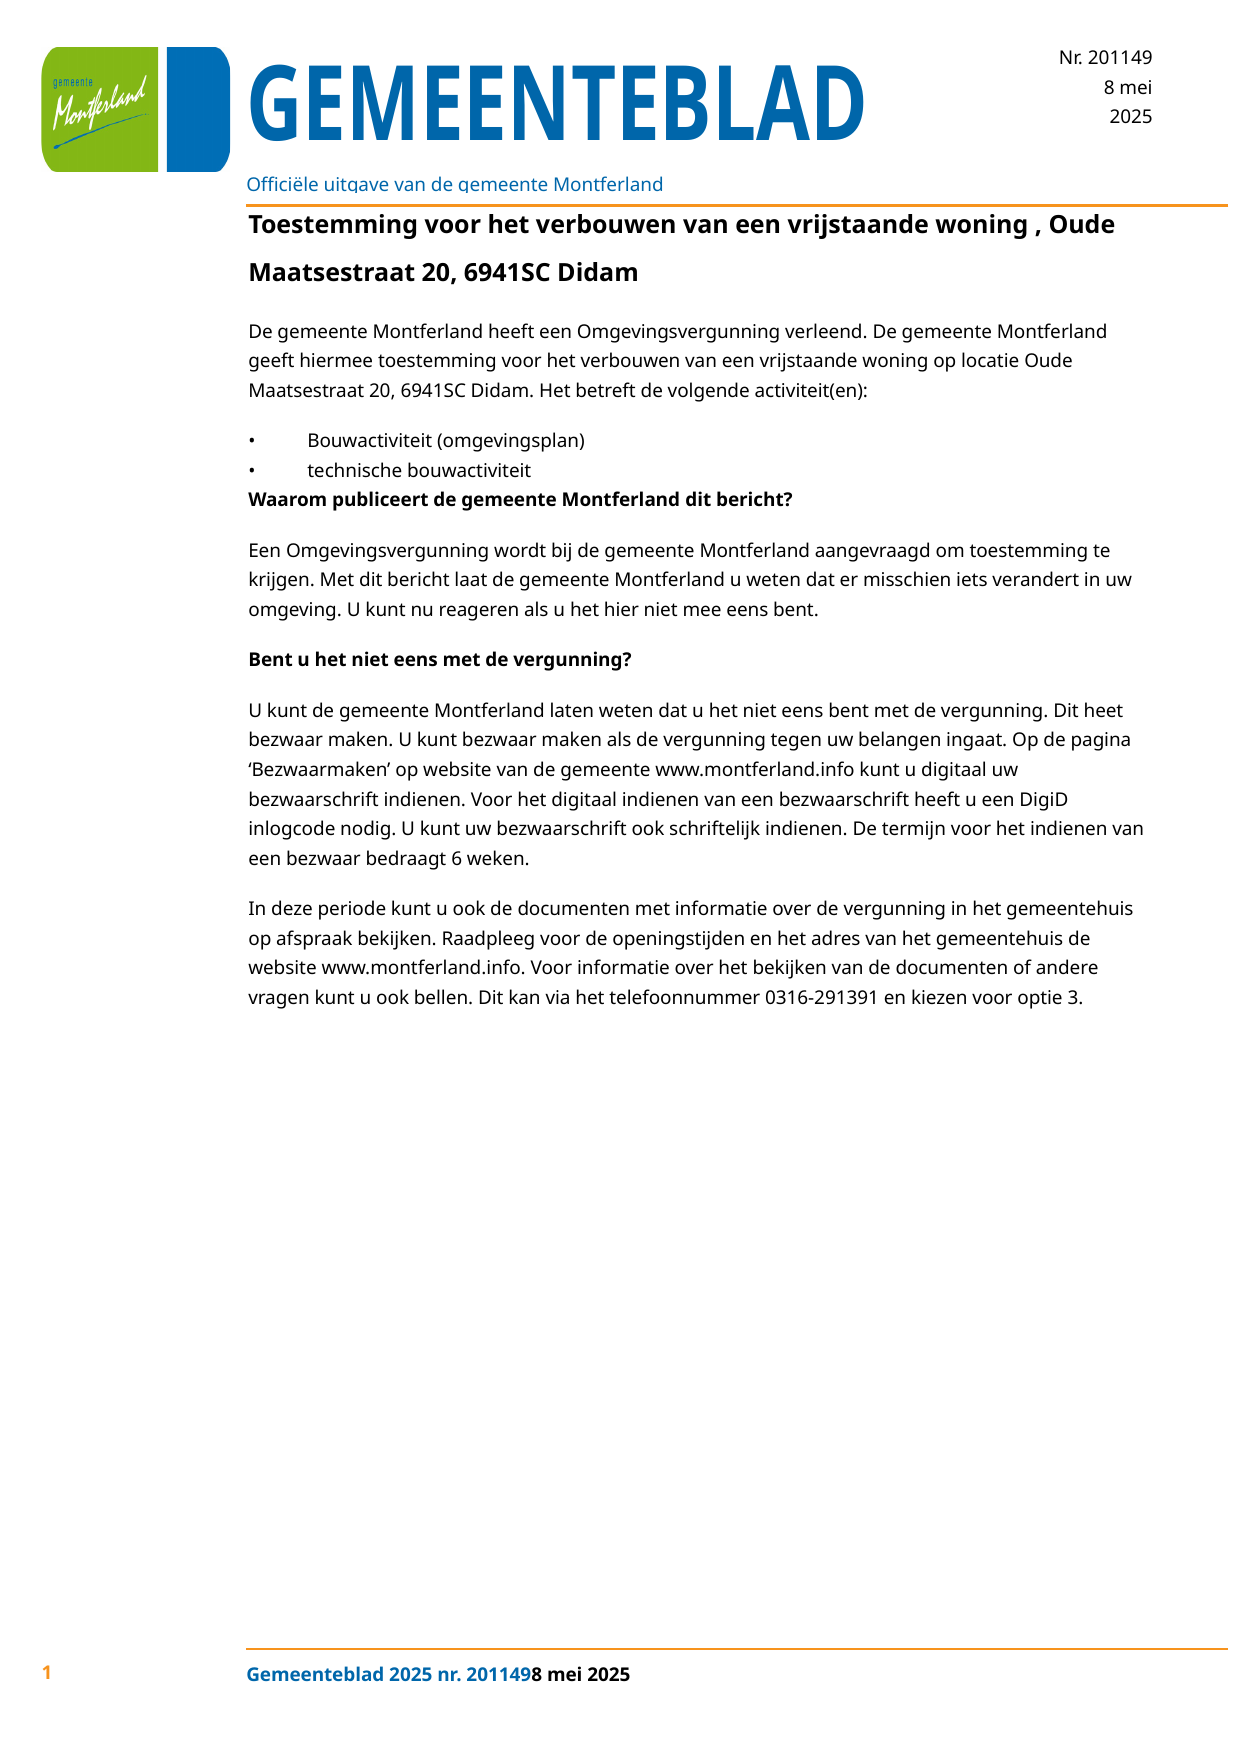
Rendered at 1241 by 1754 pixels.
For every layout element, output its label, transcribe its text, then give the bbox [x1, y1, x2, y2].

picture [41, 47, 231, 172]
list Bouwactiviteit (omgevingsplan) [248, 427, 1152, 453]
text In deze periode kunt u ook de documenten met informatie over de vergunning in het gemeentehuis op afspraak bekijken. Raadpleeg voor de openingstijden en het adres van het gemeentehuis de website www.montferland.info. Voor informatie over het bekijken van de documenten of andere vragen kunt u ook bellen. Dit kan via het telefoonnummer 0316-291391 en kiezen voor optie 3. [248, 895, 1152, 1010]
text U kunt de gemeente Montferland laten weten dat u het niet eens bent met de vergunning. Dit heet bezwaar maken. U kunt bezwaar maken als de vergunning tegen uw belangen ingaat. Op de pagina ‘Bezwaarmaken’ op website van de gemeente www.montferland.info kunt u digitaal uw bezwaarschrift indienen. Voor het digitaal indienen van een bezwaarschrift heeft u een DigiD inlogcode nodig. U kunt uw bezwaarschrift ook schriftelijk indienen. De termijn voor het indienen van een bezwaar bedraagt 6 weken. [248, 697, 1152, 871]
text De gemeente Montferland heeft een Omgevingsvergunning verleend. De gemeente Montferland geeft hiermee toestemming voor het verbouwen van een vrijstaande woning op locatie Oude Maatsestraat 20, 6941SC Didam. Het betreft de volgende activiteit(en): [248, 318, 1152, 403]
text Toestemming voor het verbouwen van een vrijstaande woning , Oude Maatsestraat 20, 6941SC Didam [248, 207, 1152, 288]
list technische bouwactiviteit [248, 457, 1152, 483]
text Een Omgevingsvergunning wordt bij de gemeente Montferland aangevraagd om toestemming te krijgen. Met dit bericht laat de gemeente Montferland u weten dat er misschien iets verandert in uw omgeving. U kunt nu reageren als u het hier niet mee eens bent. [248, 537, 1152, 622]
text Bent u het niet eens met de vergunning? [248, 647, 1152, 672]
text Waarom publiceert de gemeente Montferland dit bericht? [248, 487, 1152, 512]
